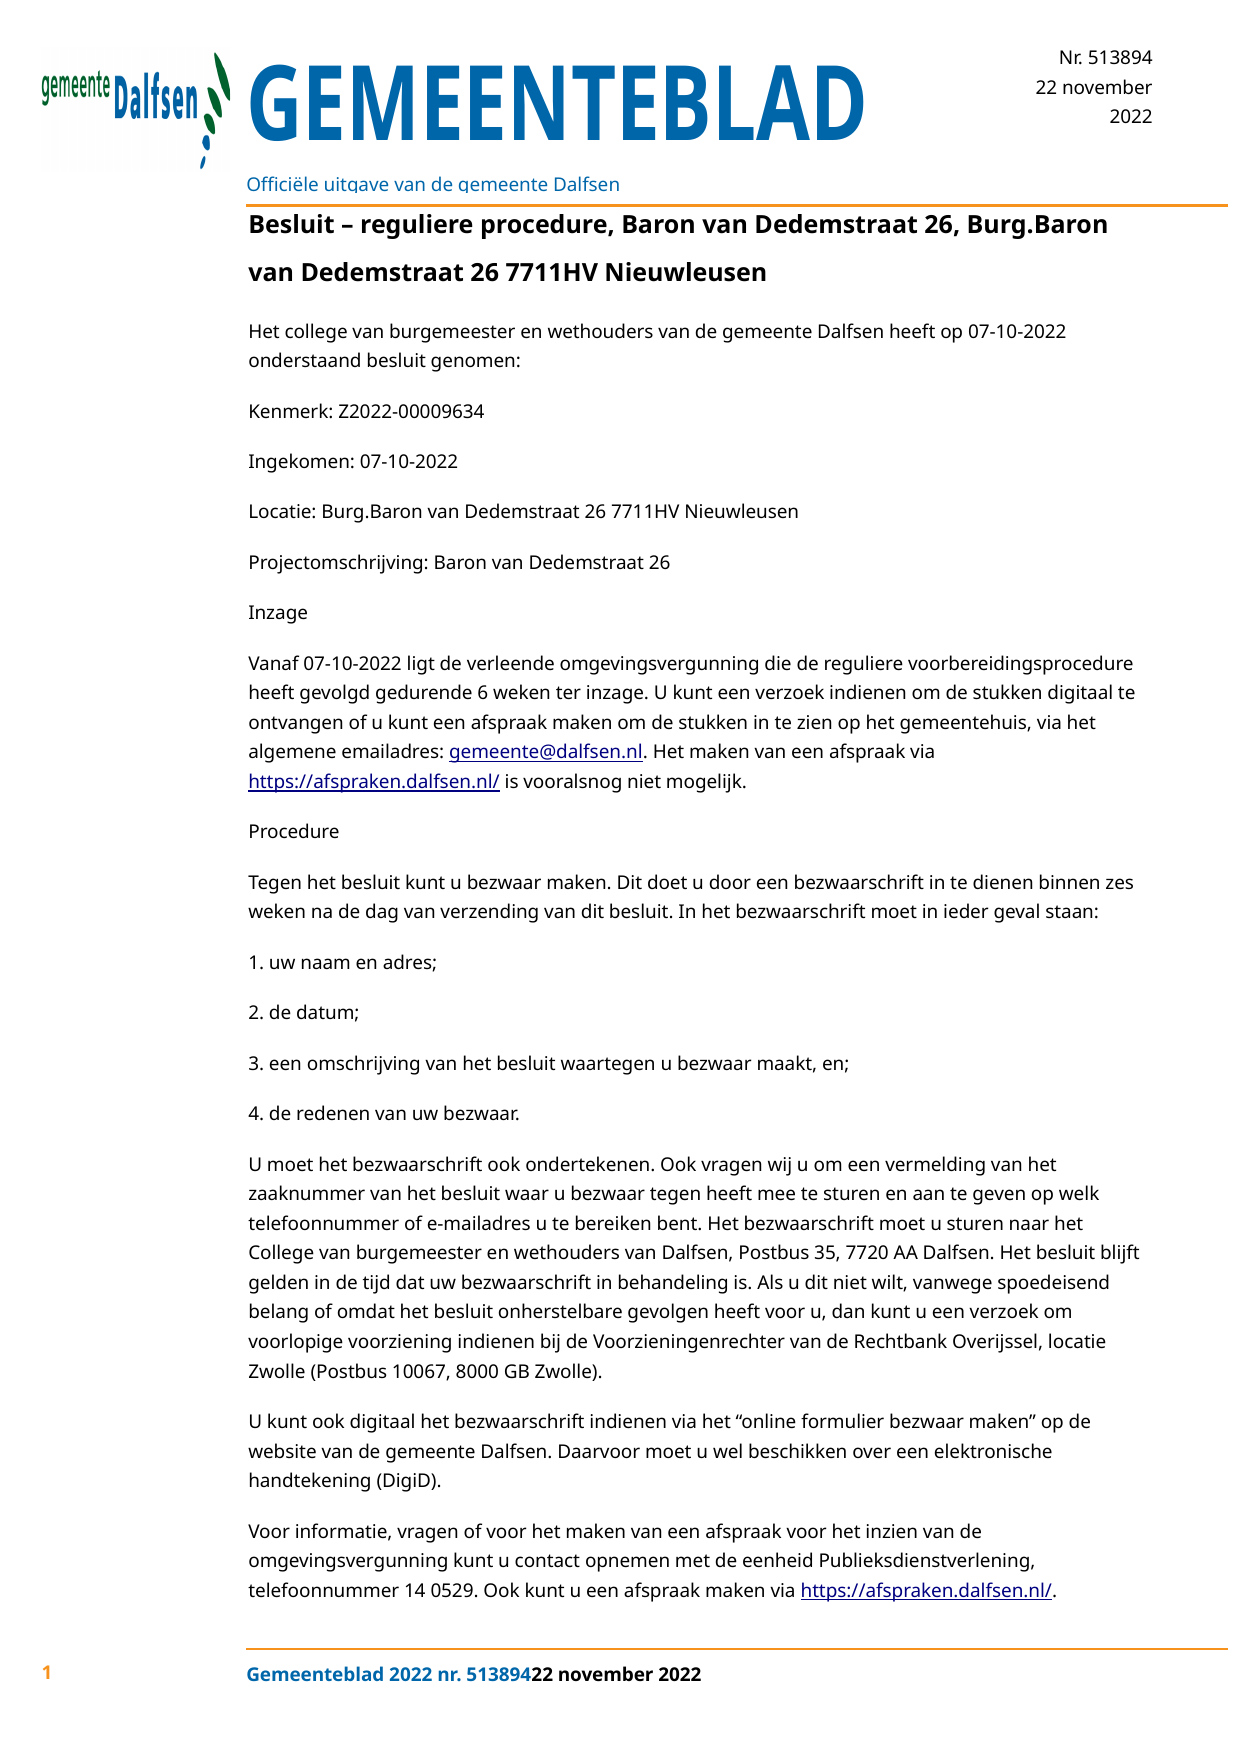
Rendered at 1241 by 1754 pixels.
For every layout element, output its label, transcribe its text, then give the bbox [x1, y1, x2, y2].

text Ingekomen: 07-10-2022 [248, 448, 1152, 474]
text 1. uw naam en adres; [248, 949, 1152, 975]
text Vanaf 07-10-2022 ligt de verleende omgevingsvergunning die de reguliere voorbereidingsprocedure heeft gevolgd gedurende 6 weken ter inzage. U kunt een verzoek indienen om de stukken digitaal te ontvangen of u kunt een afspraak maken om de stukken in te zien op het gemeentehuis, via het algemene emailadres: gemeente@dalfsen.nl. Het maken van een afspraak via https://afspraken.dalfsen.nl/ is vooralsnog niet mogelijk. [248, 650, 1152, 794]
text U kunt ook digitaal het bezwaarschrift indienen via het “online formulier bezwaar maken” op de website van de gemeente Dalfsen. Daarvoor moet u wel beschikken over een elektronische handtekening (DigiD). [248, 1408, 1152, 1493]
text Besluit – reguliere procedure, Baron van Dedemstraat 26, Burg.Baron van Dedemstraat 26 7711HV Nieuwleusen [248, 207, 1152, 288]
text Kenmerk: Z2022-00009634 [248, 398, 1152, 424]
text 2. de datum; [248, 999, 1152, 1025]
text Locatie: Burg.Baron van Dedemstraat 26 7711HV Nieuwleusen [248, 499, 1152, 524]
text Het college van burgemeester en wethouders van de gemeente Dalfsen heeft op 07-10-2022 onderstaand besluit genomen: [248, 318, 1152, 373]
text U moet het bezwaarschrift ook ondertekenen. Ook vragen wij u om een vermelding van het zaaknummer van het besluit waar u bezwaar tegen heeft mee te sturen en aan te geven op welk telefoonnummer of e-mailadres u te bereiken bent. Het bezwaarschrift moet u sturen naar het College van burgemeester en wethouders van Dalfsen, Postbus 35, 7720 AA Dalfsen. Het besluit blijft gelden in de tijd dat uw bezwaarschrift in behandeling is. Als u dit niet wilt, vanwege spoedeisend belang of omdat het besluit onherstelbare gevolgen heeft voor u, dan kunt u een verzoek om voorlopige voorziening indienen bij de Voorzieningenrechter van de Rechtbank Overijssel, locatie Zwolle (Postbus 10067, 8000 GB Zwolle). [248, 1151, 1152, 1384]
text 3. een omschrijving van het besluit waartegen u bezwaar maakt, en; [248, 1050, 1152, 1076]
text Inzage [248, 599, 1152, 625]
text Procedure [248, 819, 1152, 844]
picture [41, 47, 231, 172]
text Tegen het besluit kunt u bezwaar maken. Dit doet u door een bezwaarschrift in te dienen binnen zes weken na de dag van verzending van dit besluit. In het bezwaarschrift moet in ieder geval staan: [248, 869, 1152, 924]
text Voor informatie, vragen of voor het maken van een afspraak voor het inzien van de omgevingsvergunning kunt u contact opnemen met de eenheid Publieksdienstverlening, telefoonnummer 14 0529. Ook kunt u een afspraak maken via https://afspraken.dalfsen.nl/. [248, 1518, 1152, 1603]
text 4. de redenen van uw bezwaar. [248, 1100, 1152, 1126]
text Projectomschrijving: Baron van Dedemstraat 26 [248, 549, 1152, 575]
